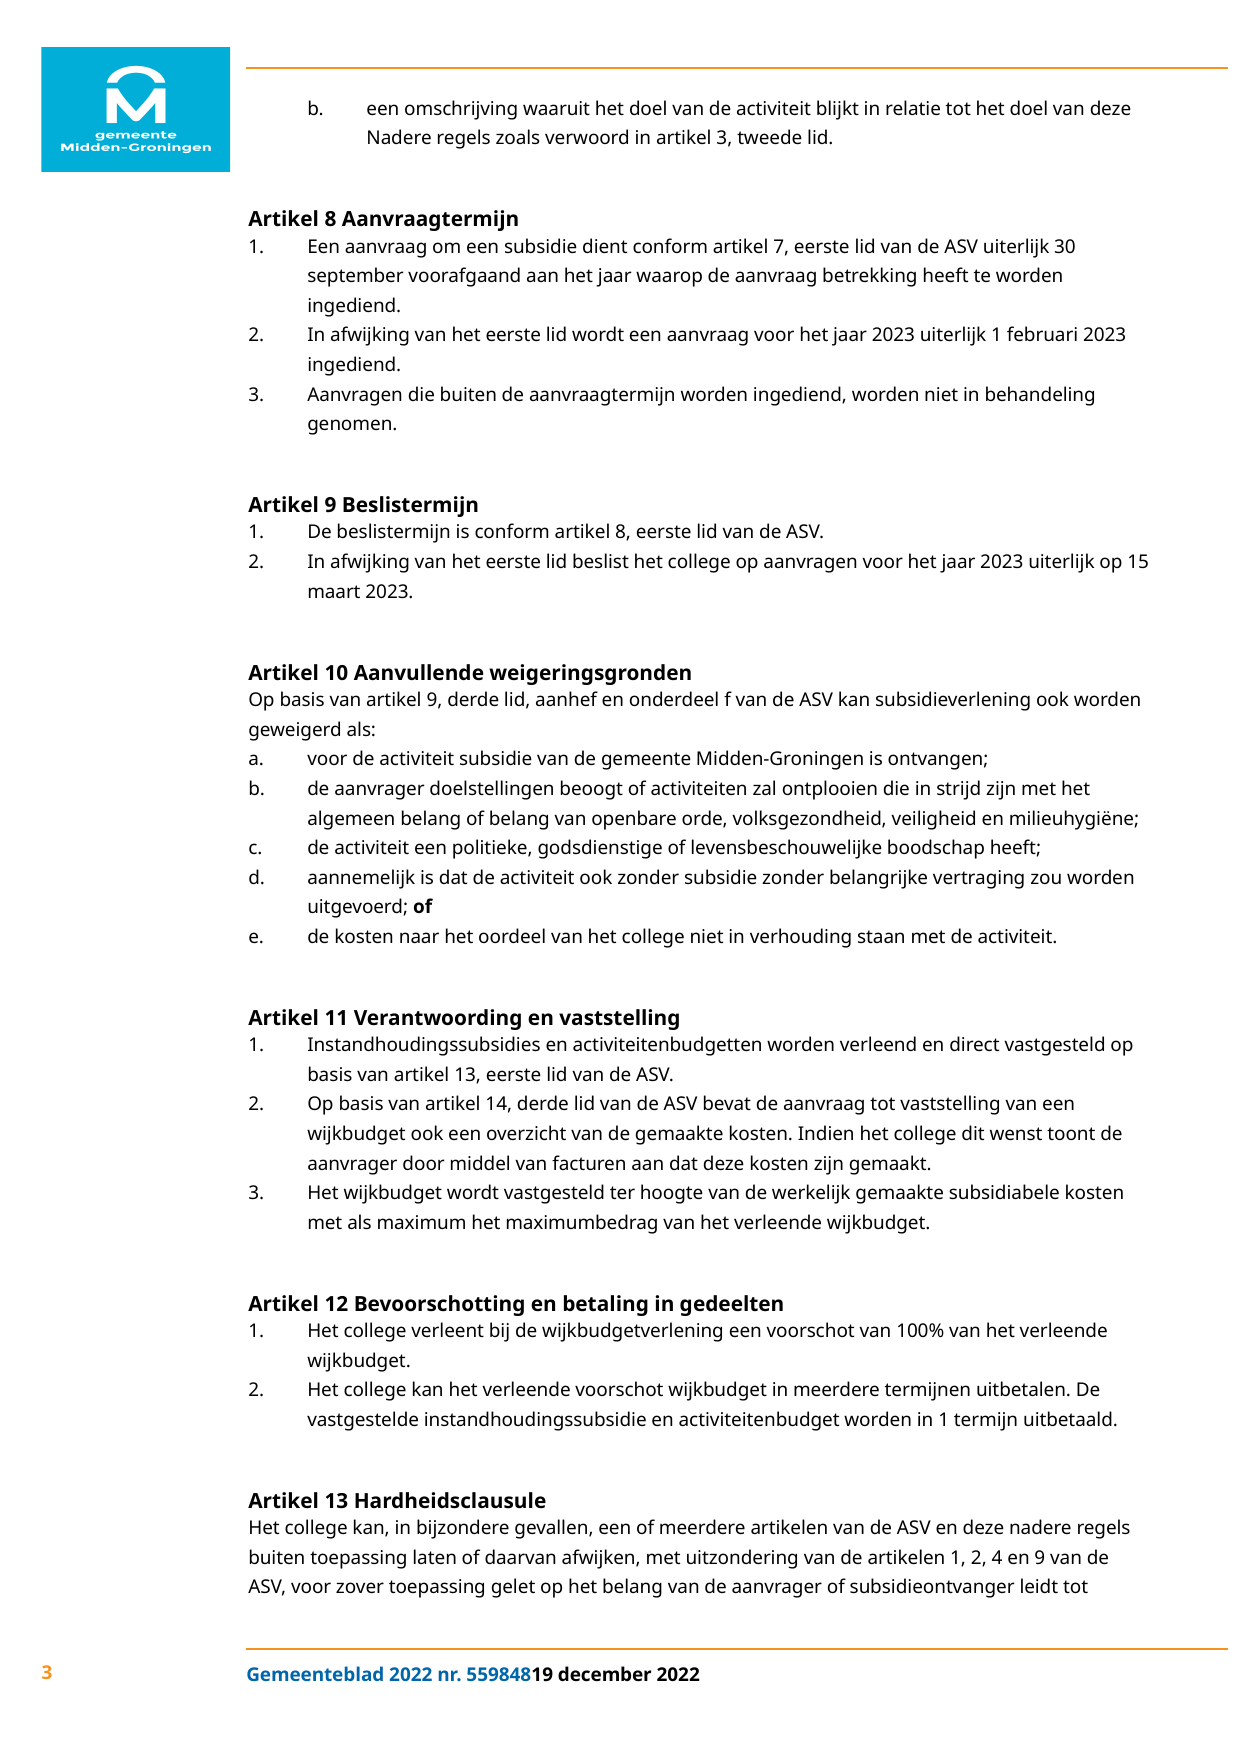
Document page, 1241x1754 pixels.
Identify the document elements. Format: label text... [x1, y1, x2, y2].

text Artikel 8 Aanvraagtermijn [248, 204, 1152, 233]
list In afwijking van het eerste lid beslist het college op aanvragen voor het jaar 2023 uiterlijk op 15 maart 2023. [248, 548, 1152, 604]
picture [184, 146, 190, 153]
text Artikel 10 Aanvullende weigeringsgronden [248, 658, 1152, 686]
list Het wijkbudget wordt vastgesteld ter hoogte van de werkelijk gemaakte subsidiabele kosten met als maximum het maximumbedrag van het verleende wijkbudget. [248, 1179, 1152, 1235]
list De beslistermijn is conform artikel 8, eerste lid van de ASV. [248, 519, 1152, 544]
picture [107, 89, 165, 122]
list In afwijking van het eerste lid wordt een aanvraag voor het jaar 2023 uiterlijk 1 februari 2023 ingediend. [248, 322, 1152, 377]
list Het college verleent bij de wijkbudgetverlening een voorschot van 100% van het verleende wijkbudget. [248, 1317, 1152, 1373]
list aannemelijk is dat de activiteit ook zonder subsidie zonder belangrijke vertraging zou worden uitgevoerd; of [248, 864, 1152, 919]
list Aanvragen die buiten de aanvraagtermijn worden ingediend, worden niet in behandeling genomen. [248, 381, 1152, 436]
list Het college kan het verleende voorschot wijkbudget in meerdere termijnen uitbetalen. De vastgestelde instandhoudingssubsidie en activiteitenbudget worden in 1 termijn uitbetaald. [248, 1377, 1152, 1432]
list Een aanvraag om een subsidie dient conform artikel 7, eerste lid van de ASV uiterlijk 30 september voorafgaand aan het jaar waarop de aanvraag betrekking heeft te worden ingediend. [248, 233, 1152, 318]
list Instandhoudingssubsidies en activiteitenbudgetten worden verleend en direct vastgesteld op basis van artikel 13, eerste lid van de ASV. [248, 1031, 1152, 1087]
picture [108, 66, 164, 82]
text Het college kan, in bijzondere gevallen, een of meerdere artikelen van de ASV en deze nadere regels buiten toepassing laten of daarvan afwijken, met uitzondering van de artikelen 1, 2, 4 en 9 van de ASV, voor zover toepassing gelet op het belang van de aanvrager of subsidieontvanger leidt tot [248, 1514, 1152, 1599]
text Artikel 12 Bevoorschotting en betaling in gedeelten [248, 1289, 1152, 1317]
list de activiteit een politieke, godsdienstige of levensbeschouwelijke boodschap heeft; [248, 834, 1152, 860]
text Artikel 13 Hardheidsclausule [248, 1486, 1152, 1514]
list een omschrijving waaruit het doel van de activiteit blijkt in relatie tot het doel van deze Nadere regels zoals verwoord in artikel 3, tweede lid. [307, 95, 1152, 150]
list de kosten naar het oordeel van het college niet in verhouding staan met de activiteit. [248, 923, 1152, 949]
list voor de activiteit subsidie van de gemeente Midden-Groningen is ontvangen; [248, 746, 1152, 771]
text Op basis van artikel 9, derde lid, aanhef en onderdeel f van de ASV kan subsidieverlening ook worden geweigerd als: [248, 686, 1152, 742]
text Artikel 11 Verantwoording en vaststelling [248, 1003, 1152, 1031]
list de aanvrager doelstellingen beoogt of activiteiten zal ontplooien die in strijd zijn met het algemeen belang of belang van openbare orde, volksgezondheid, veiligheid en milieuhygiëne; [248, 775, 1152, 830]
list Op basis van artikel 14, derde lid van de ASV bevat de aanvraag tot vaststelling van een wijkbudget ook een overzicht van de gemaakte kosten. Indien het college dit wenst toont de aanvrager door middel van facturen aan dat deze kosten zijn gemaakt. [248, 1091, 1152, 1176]
text Artikel 9 Beslistermijn [248, 490, 1152, 519]
